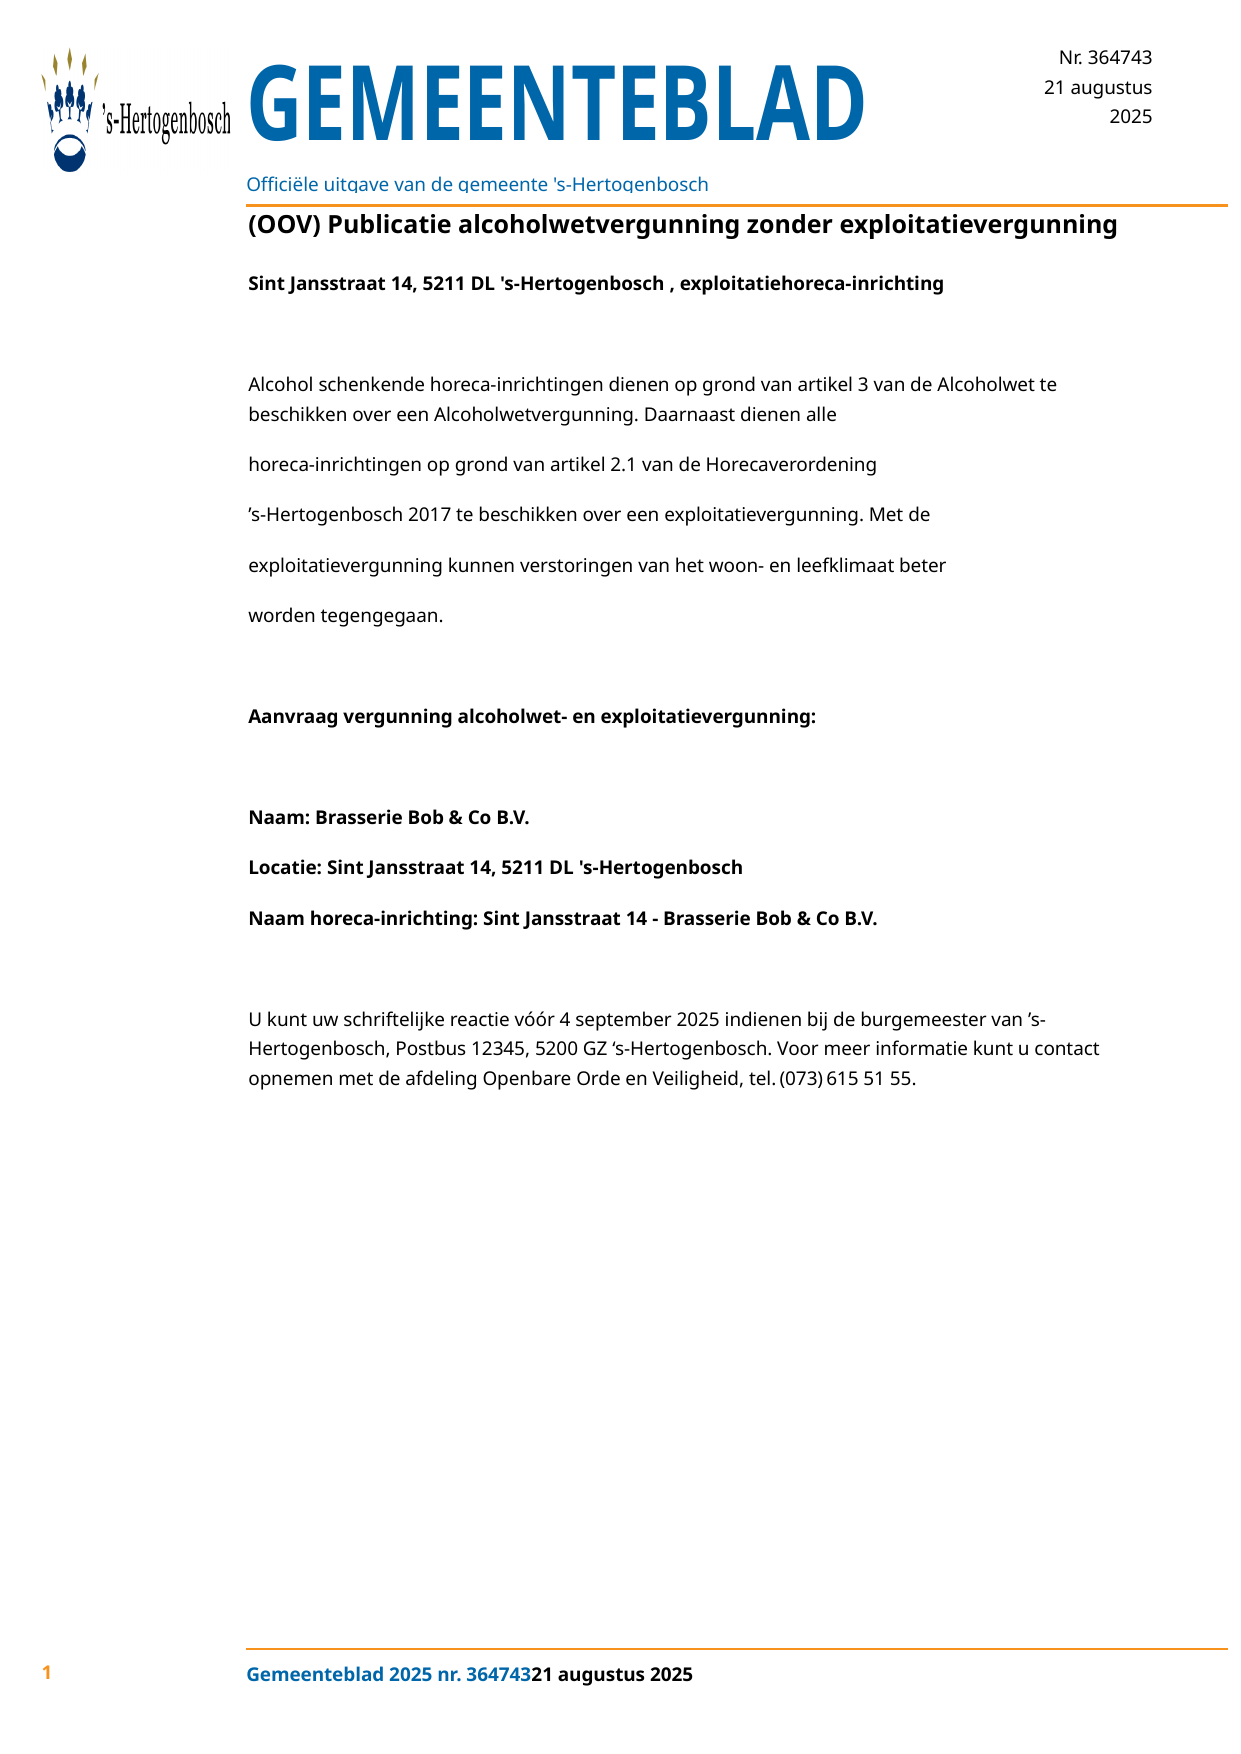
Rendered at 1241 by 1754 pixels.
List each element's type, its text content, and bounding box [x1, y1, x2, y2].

text U kunt uw schriftelijke reactie vóór 4 september 2025 indienen bij de burgemeester van ’s-Hertogenbosch, Postbus 12345, 5200 GZ ‘s-Hertogenbosch. Voor meer informatie kunt u contact opnemen met de afdeling Openbare Orde en Veiligheid, tel. (073) 615 51 55. [248, 1006, 1152, 1091]
text (OOV) Publicatie alcoholwetvergunning zonder exploitatievergunning [248, 207, 1152, 241]
text horeca-inrichtingen op grond van artikel 2.1 van de Horecaverordening [248, 451, 1152, 477]
text Alcohol schenkende horeca-inrichtingen dienen op grond van artikel 3 van de Alcoholwet te beschikken over een Alcoholwetvergunning. Daarnaast dienen alle [248, 371, 1152, 426]
text worden tegengegaan. [248, 602, 1152, 628]
picture [41, 47, 231, 172]
text Aanvraag vergunning alcoholwet- en exploitatievergunning: [248, 703, 1152, 729]
text Sint Jansstraat 14, 5211 DL 's-Hertogenbosch , exploitatiehoreca-inrichting [248, 270, 1152, 296]
text exploitatievergunning kunnen verstoringen van het woon- en leefklimaat beter [248, 552, 1152, 578]
text Naam: Brasserie Bob & Co B.V. [248, 804, 1152, 830]
text ’s-Hertogenbosch 2017 te beschikken over een exploitatievergunning. Met de [248, 502, 1152, 527]
text Locatie: Sint Jansstraat 14, 5211 DL 's-Hertogenbosch [248, 854, 1152, 880]
text Naam horeca-inrichting: Sint Jansstraat 14 - Brasserie Bob & Co B.V. [248, 905, 1152, 931]
